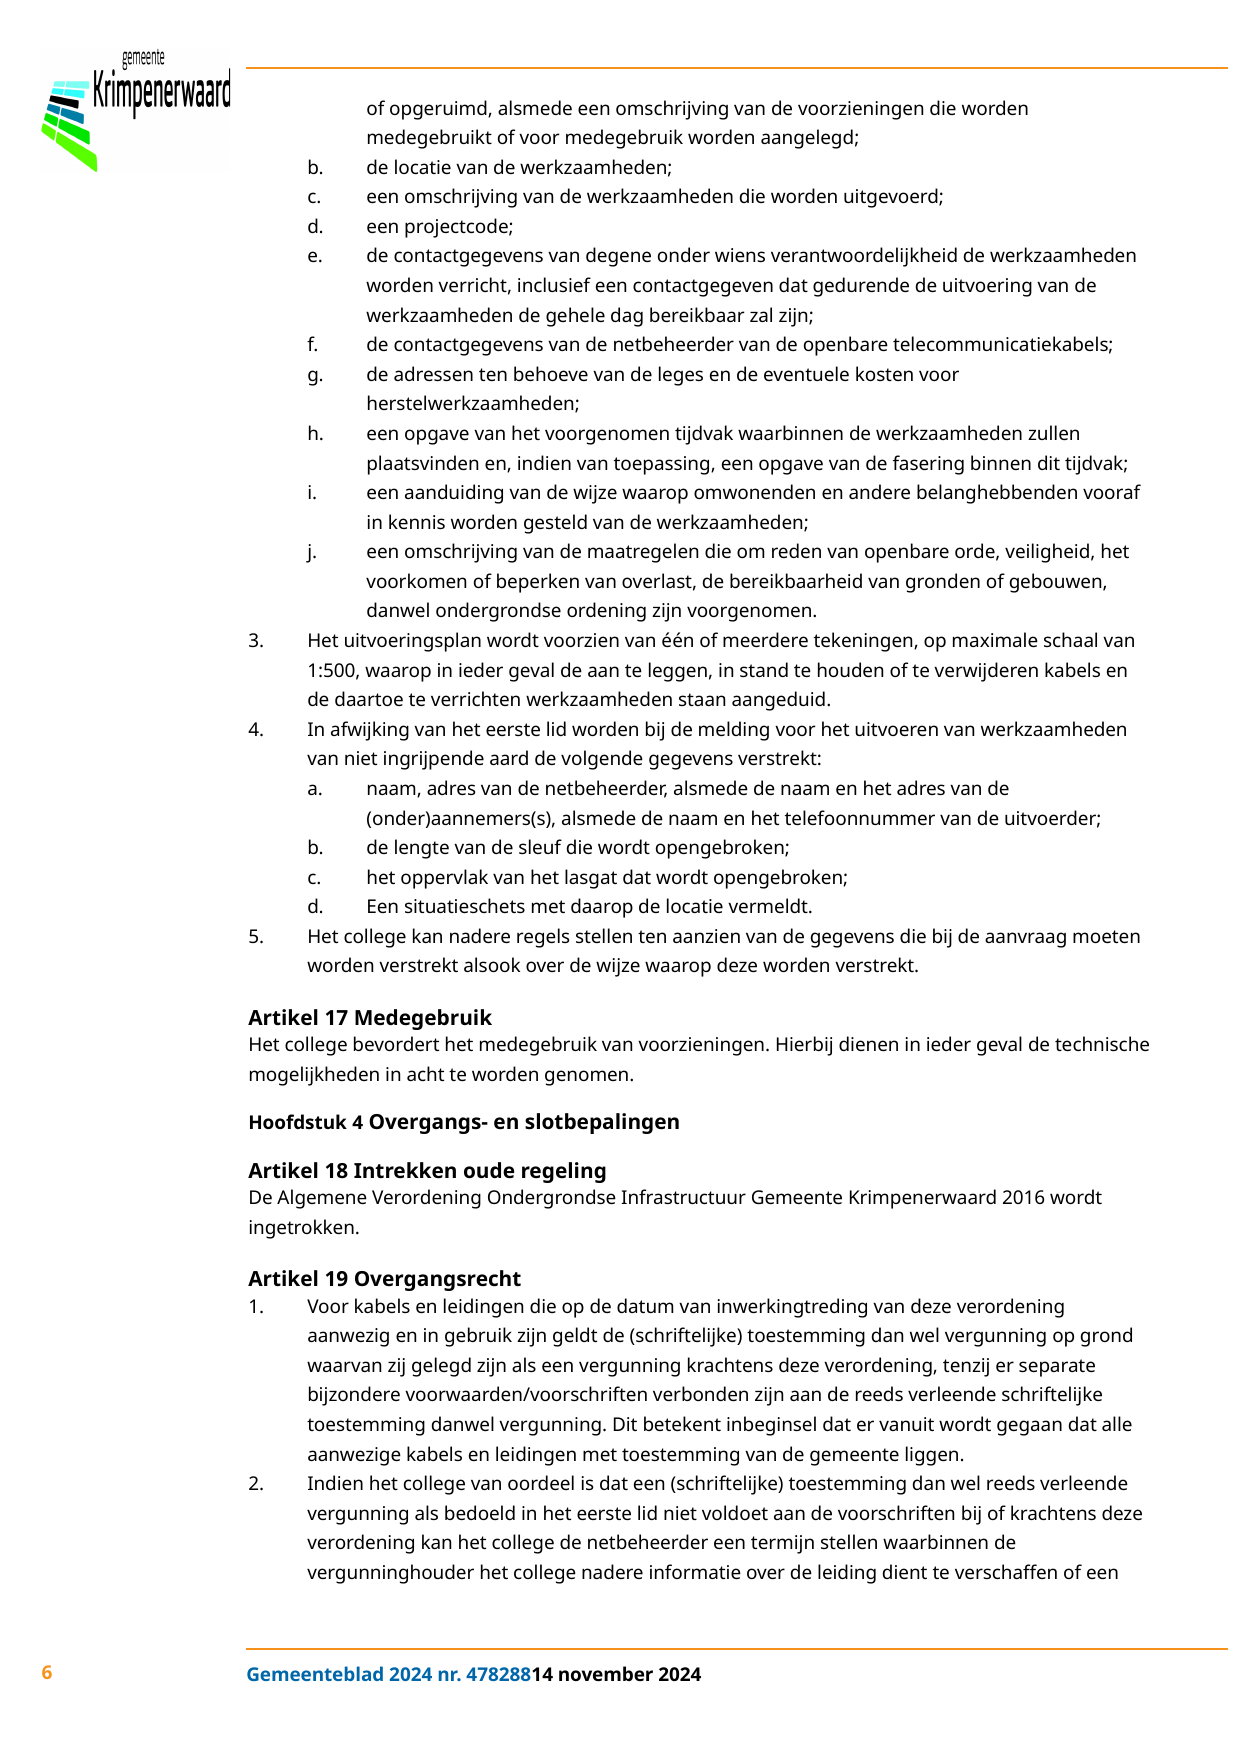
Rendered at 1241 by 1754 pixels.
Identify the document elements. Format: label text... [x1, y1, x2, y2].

list naam, adres van de netbeheerder, alsmede de naam en het adres van de (onder)aannemers(s), alsmede de naam en het telefoonnummer van de uitvoerder; [307, 775, 1152, 831]
list het oppervlak van het lasgat dat wordt opengebroken; [307, 864, 1152, 890]
list Het uitvoeringsplan wordt voorzien van één of meerdere tekeningen, op maximale schaal van 1:500, waarop in ieder geval de aan te leggen, in stand te houden of te verwijderen kabels en de daartoe te verrichten werkzaamheden staan aangeduid. [248, 627, 1152, 712]
text Artikel 17 Medegebruik [248, 1003, 1152, 1032]
list Indien het college van oordeel is dat een (schriftelijke) toestemming dan wel reeds verleende vergunning als bedoeld in het eerste lid niet voldoet aan de voorschriften bij of krachtens deze verordening kan het college de netbeheerder een termijn stellen waarbinnen de vergunninghouder het college nadere informatie over de leiding dient te verschaffen of een [248, 1470, 1152, 1585]
list In afwijking van het eerste lid worden bij de melding voor het uitvoeren van werkzaamheden van niet ingrijpende aard de volgende gegevens verstrekt: [248, 716, 1152, 771]
text Het college bevordert het medegebruik van voorzieningen. Hierbij dienen in ieder geval de technische mogelijkheden in acht te worden genomen. [248, 1032, 1152, 1087]
list een omschrijving van de werkzaamheden die worden uitgevoerd; [307, 183, 1152, 209]
text De Algemene Verordening Ondergrondse Infrastructuur Gemeente Krimpenerwaard 2016 wordt ingetrokken. [248, 1184, 1152, 1240]
list Het college kan nadere regels stellen ten aanzien van de gegevens die bij de aanvraag moeten worden verstrekt alsook over de wijze waarop deze worden verstrekt. [248, 923, 1152, 978]
text Hoofdstuk 4 Overgangs- en slotbepalingen [248, 1107, 1152, 1135]
list of opgeruimd, alsmede een omschrijving van de voorzieningen die worden medegebruikt of voor medegebruik worden aangelegd; [307, 95, 1152, 150]
list de adressen ten behoeve van de leges en de eventuele kosten voor herstelwerkzaamheden; [307, 361, 1152, 416]
list de locatie van de werkzaamheden; [307, 154, 1152, 180]
text Artikel 18 Intrekken oude regeling [248, 1156, 1152, 1184]
list een omschrijving van de maatregelen die om reden van openbare orde, veiligheid, het voorkomen of beperken van overlast, de bereikbaarheid van gronden of gebouwen, danwel ondergrondse ordening zijn voorgenomen. [307, 538, 1152, 623]
list de lengte van de sleuf die wordt opengebroken; [307, 834, 1152, 860]
list een aanduiding van de wijze waarop omwonenden en andere belanghebbenden vooraf in kennis worden gesteld van de werkzaamheden; [307, 479, 1152, 535]
picture [41, 47, 231, 172]
list een opgave van het voorgenomen tijdvak waarbinnen de werkzaamheden zullen plaatsvinden en, indien van toepassing, een opgave van de fasering binnen dit tijdvak; [307, 420, 1152, 476]
list Een situatieschets met daarop de locatie vermeldt. [307, 893, 1152, 919]
list de contactgegevens van de netbeheerder van de openbare telecommunicatiekabels; [307, 331, 1152, 357]
list Voor kabels en leidingen die op de datum van inwerkingtreding van deze verordening aanwezig en in gebruik zijn geldt de (schriftelijke) toestemming dan wel vergunning op grond waarvan zij gelegd zijn als een vergunning krachtens deze verordening, tenzij er separate bijzondere voorwaarden/voorschriften verbonden zijn aan de reeds verleende schriftelijke toestemming danwel vergunning. Dit betekent inbeginsel dat er vanuit wordt gegaan dat alle aanwezige kabels en leidingen met toestemming van de gemeente liggen. [248, 1293, 1152, 1467]
text Artikel 19 Overgangsrecht [248, 1264, 1152, 1293]
list de contactgegevens van degene onder wiens verantwoordelijkheid de werkzaamheden worden verricht, inclusief een contactgegeven dat gedurende de uitvoering van de werkzaamheden de gehele dag bereikbaar zal zijn; [307, 243, 1152, 328]
list een projectcode; [307, 213, 1152, 239]
